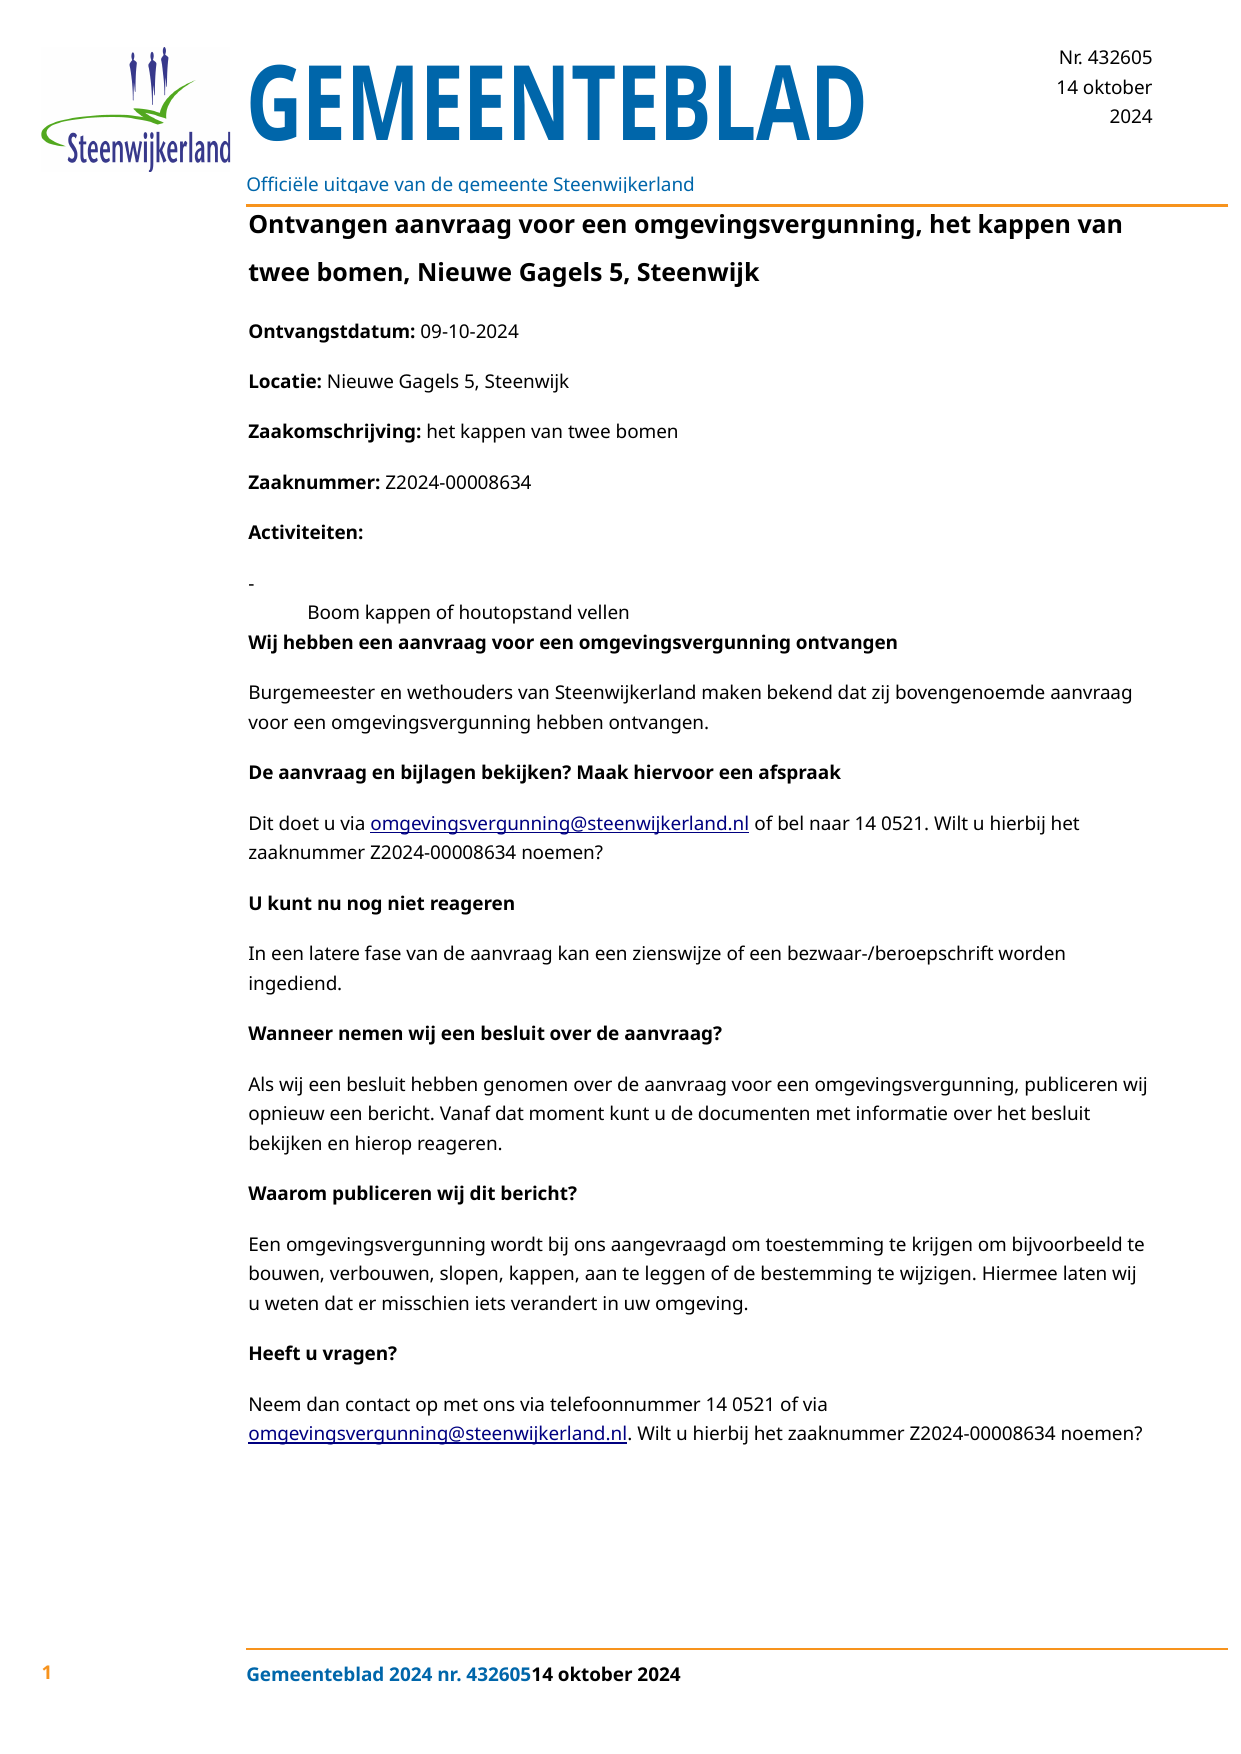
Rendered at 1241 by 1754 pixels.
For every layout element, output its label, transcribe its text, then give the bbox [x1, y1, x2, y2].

text Ontvangen aanvraag voor een omgevingsvergunning, het kappen van twee bomen, Nieuwe Gagels 5, Steenwijk [248, 207, 1152, 288]
text Een omgevingsvergunning wordt bij ons aangevraagd om toestemming te krijgen om bijvoorbeeld te bouwen, verbouwen, slopen, kappen, aan te leggen of de bestemming te wijzigen. Hiermee laten wij u weten dat er misschien iets verandert in uw omgeving. [248, 1231, 1152, 1316]
text Wanneer nemen wij een besluit over de aanvraag? [248, 1020, 1152, 1046]
text Locatie: Nieuwe Gagels 5, Steenwijk [248, 368, 1152, 394]
text U kunt nu nog niet reageren [248, 890, 1152, 916]
text Ontvangstdatum: 09-10-2024 [248, 318, 1152, 344]
text Waarom publiceren wij dit bericht? [248, 1180, 1152, 1206]
text Zaakomschrijving: het kappen van twee bomen [248, 419, 1152, 444]
text Zaaknummer: Z2024-00008634 [248, 469, 1152, 495]
picture [41, 47, 231, 172]
text In een latere fase van de aanvraag kan een zienswijze of een bezwaar-/beroepschrift worden ingediend. [248, 940, 1152, 996]
list Boom kappen of houtopstand vellen [248, 599, 1152, 625]
text Burgemeester en wethouders van Steenwijkerland maken bekend dat zij bovengenoemde aanvraag voor een omgevingsvergunning hebben ontvangen. [248, 679, 1152, 735]
text Heeft u vragen? [248, 1340, 1152, 1366]
text De aanvraag en bijlagen bekijken? Maak hiervoor een afspraak [248, 759, 1152, 785]
text Als wij een besluit hebben genomen over de aanvraag voor een omgevingsvergunning, publiceren wij opnieuw een bericht. Vanaf dat moment kunt u de documenten met informatie over het besluit bekijken en hierop reageren. [248, 1071, 1152, 1156]
text Dit doet u via omgevingsvergunning@steenwijkerland.nl of bel naar 14 0521. Wilt u hierbij het zaaknummer Z2024-00008634 noemen? [248, 810, 1152, 865]
text Wij hebben een aanvraag voor een omgevingsvergunning ontvangen [248, 629, 1152, 655]
text Activiteiten: [248, 519, 1152, 545]
text Neem dan contact op met ons via telefoonnummer 14 0521 of via omgevingsvergunning@steenwijkerland.nl. Wilt u hierbij het zaaknummer Z2024-00008634 noemen? [248, 1391, 1152, 1446]
